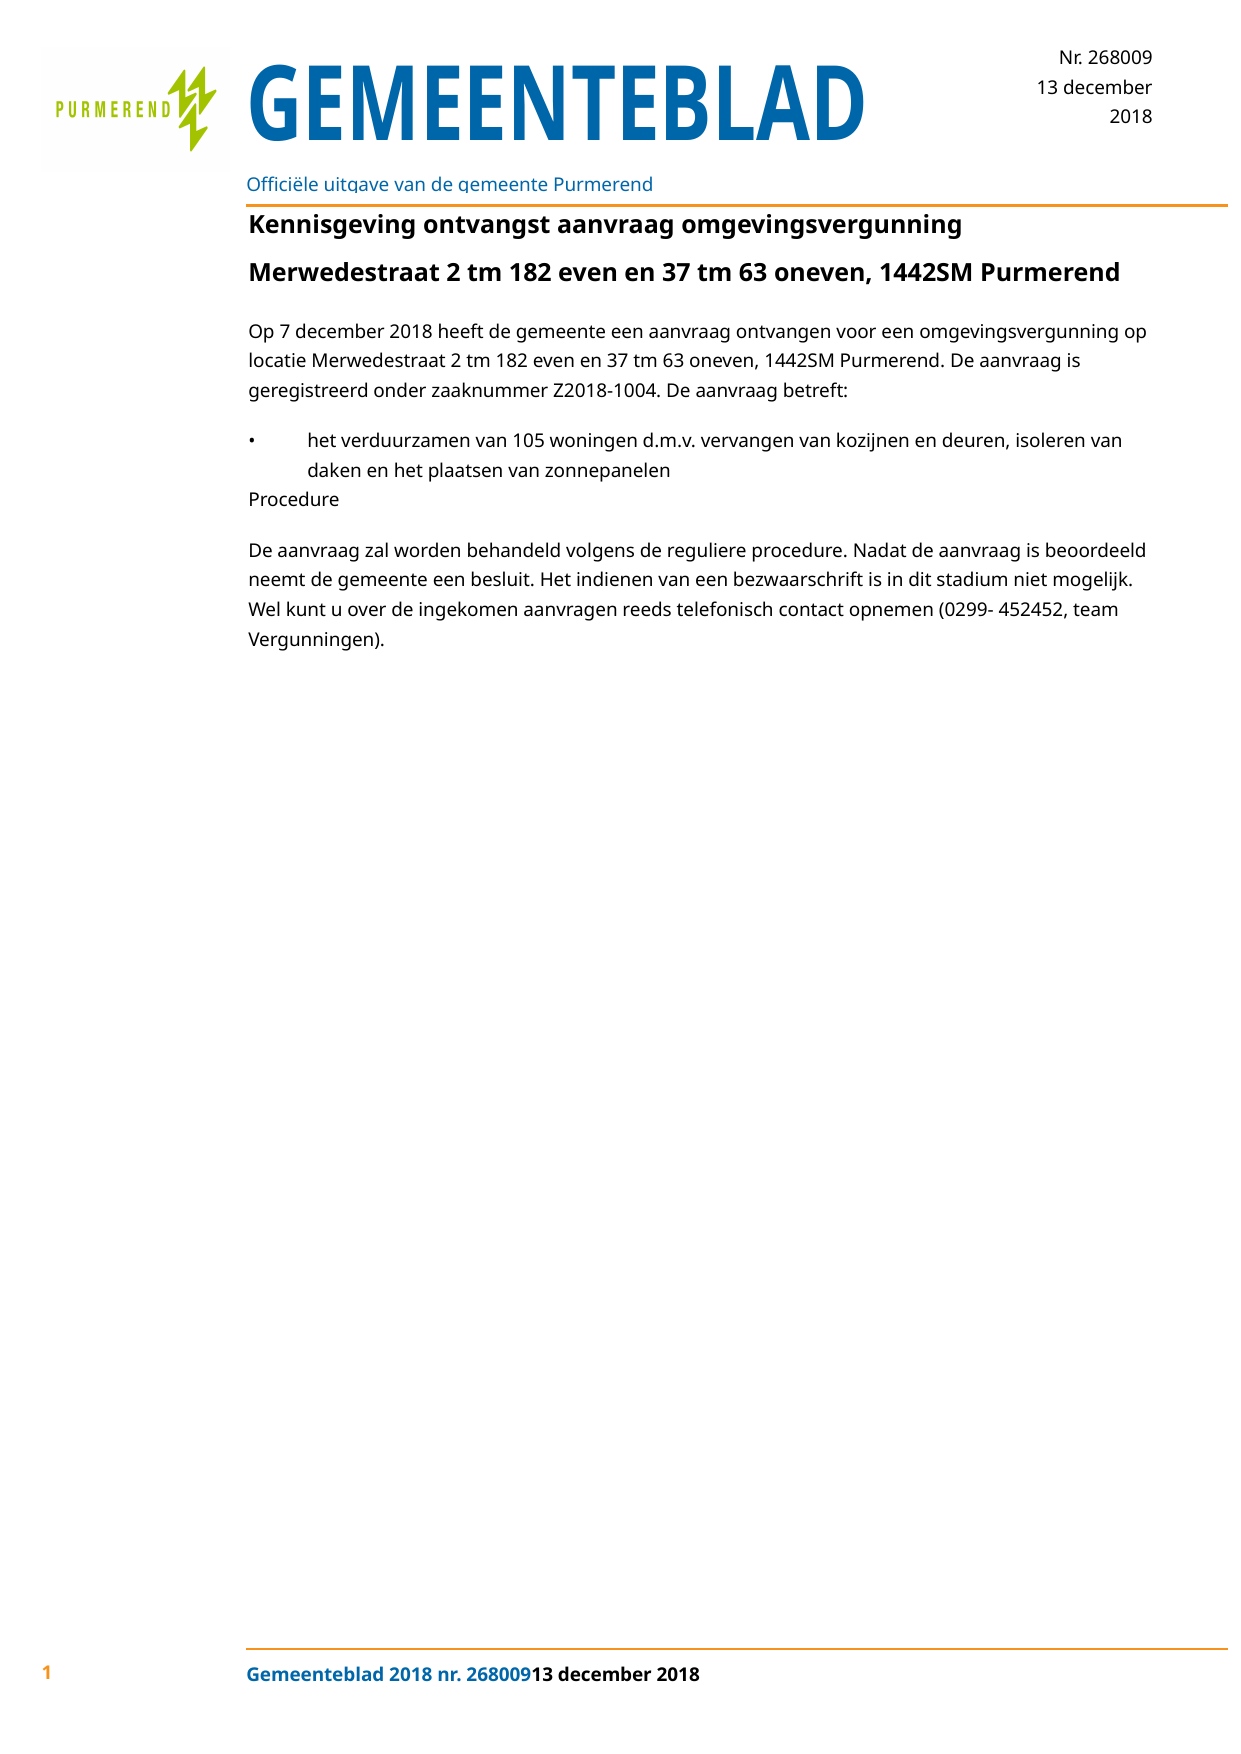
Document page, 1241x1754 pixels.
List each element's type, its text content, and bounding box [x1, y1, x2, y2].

picture [41, 47, 231, 172]
list het verduurzamen van 105 woningen d.m.v. vervangen van kozijnen en deuren, isoleren van daken en het plaatsen van zonnepanelen [248, 427, 1152, 483]
text Kennisgeving ontvangst aanvraag omgevingsvergunning Merwedestraat 2 tm 182 even en 37 tm 63 oneven, 1442SM Purmerend [248, 207, 1152, 288]
text De aanvraag zal worden behandeld volgens de reguliere procedure. Nadat de aanvraag is beoordeeld neemt de gemeente een besluit. Het indienen van een bezwaarschrift is in dit stadium niet mogelijk. Wel kunt u over de ingekomen aanvragen reeds telefonisch contact opnemen (0299- 452452, team Vergunningen). [248, 537, 1152, 652]
text Op 7 december 2018 heeft de gemeente een aanvraag ontvangen voor een omgevingsvergunning op locatie Merwedestraat 2 tm 182 even en 37 tm 63 oneven, 1442SM Purmerend. De aanvraag is geregistreerd onder zaaknummer Z2018-1004. De aanvraag betreft: [248, 318, 1152, 403]
text Procedure [248, 487, 1152, 512]
